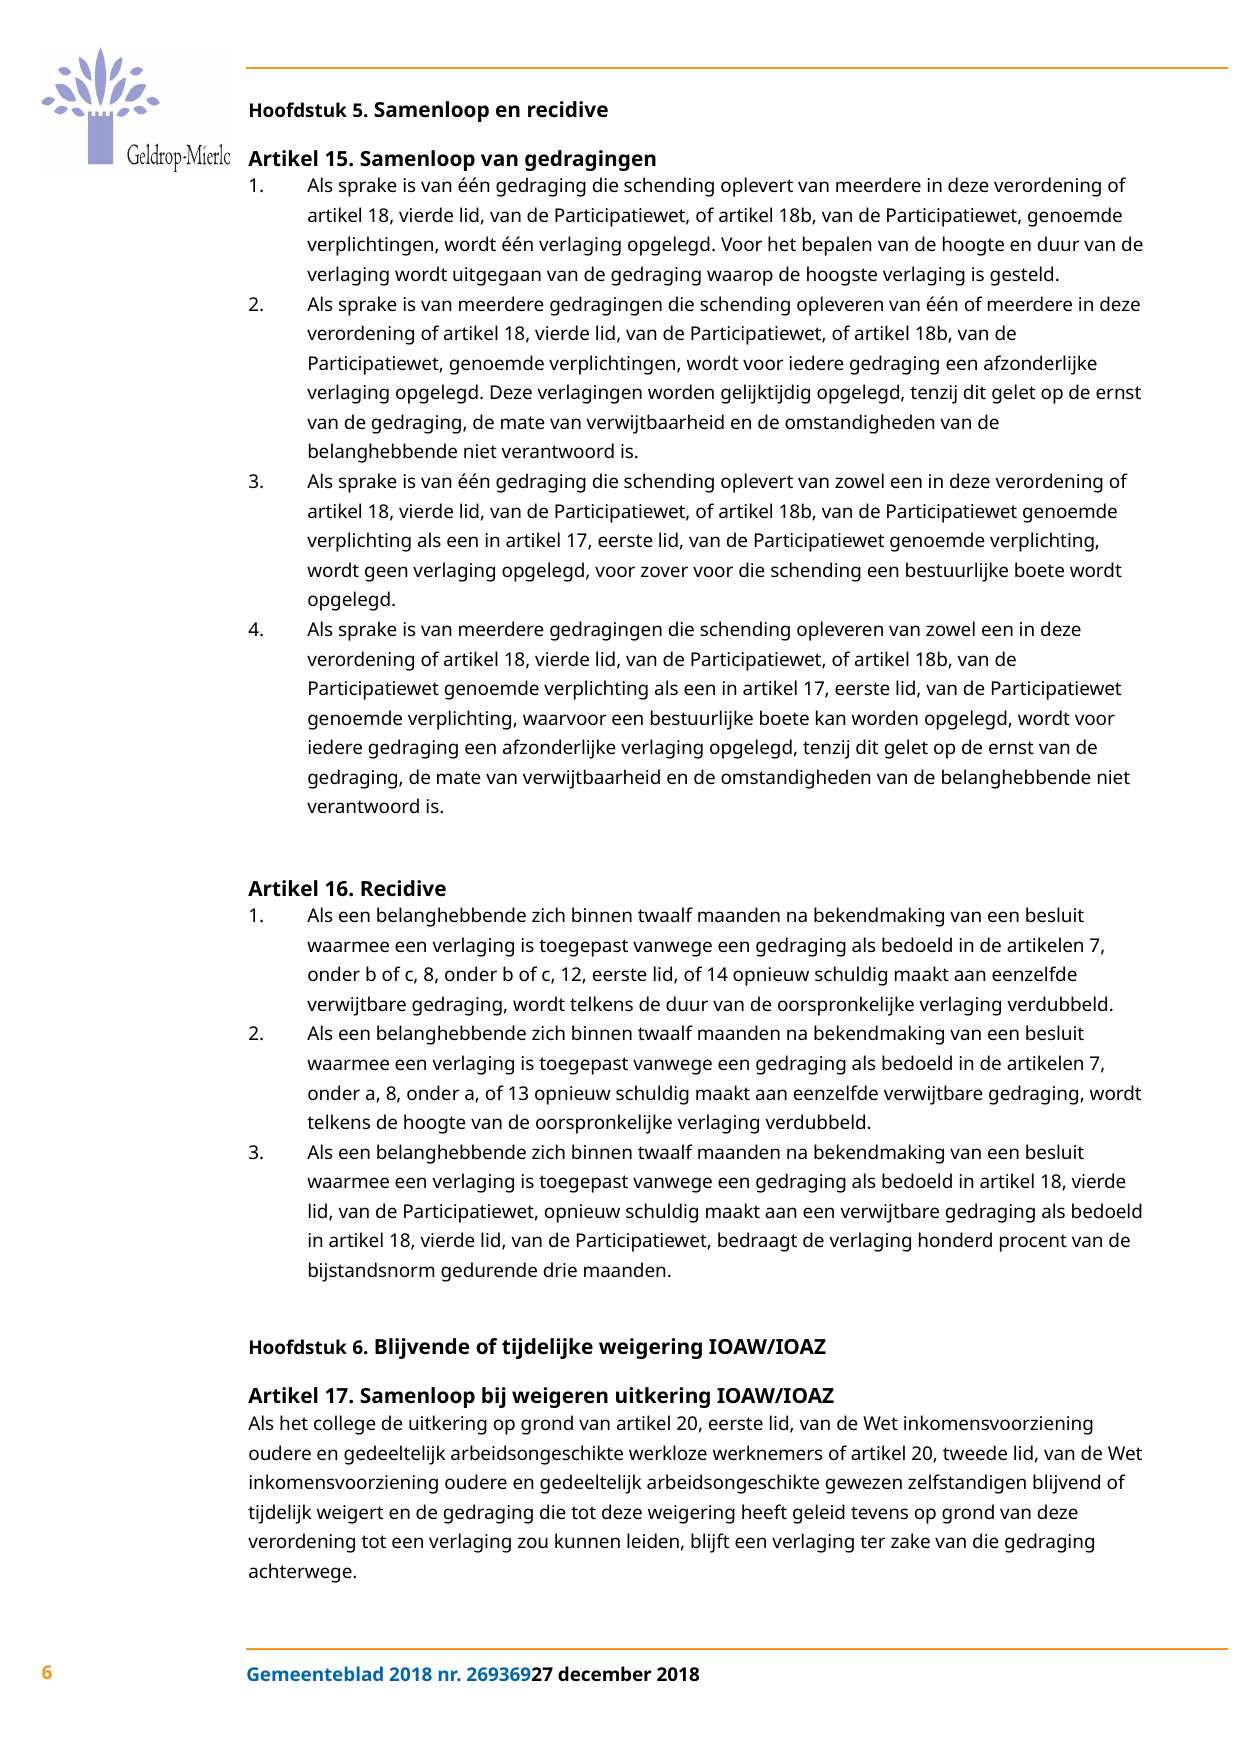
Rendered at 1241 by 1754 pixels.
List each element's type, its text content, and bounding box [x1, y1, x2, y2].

list Als sprake is van één gedraging die schending oplevert van zowel een in deze verordening of artikel 18, vierde lid, van de Participatiewet, of artikel 18b, van de Participatiewet genoemde verplichting als een in artikel 17, eerste lid, van de Participatiewet genoemde verplichting, wordt geen verlaging opgelegd, voor zover voor die schending een bestuurlijke boete wordt opgelegd. [248, 468, 1152, 612]
list Als een belanghebbende zich binnen twaalf maanden na bekendmaking van een besluit waarmee een verlaging is toegepast vanwege een gedraging als bedoeld in de artikelen 7, onder a, 8, onder a, of 13 opnieuw schuldig maakt aan eenzelfde verwijtbare gedraging, wordt telkens de hoogte van de oorspronkelijke verlaging verdubbeld. [248, 1021, 1152, 1135]
list Als sprake is van één gedraging die schending oplevert van meerdere in deze verordening of artikel 18, vierde lid, van de Participatiewet, of artikel 18b, van de Participatiewet, genoemde verplichtingen, wordt één verlaging opgelegd. Voor het bepalen van de hoogte en duur van de verlaging wordt uitgegaan van de gedraging waarop de hoogste verlaging is gesteld. [248, 172, 1152, 287]
list Als sprake is van meerdere gedragingen die schending opleveren van zowel een in deze verordening of artikel 18, vierde lid, van de Participatiewet, of artikel 18b, van de Participatiewet genoemde verplichting als een in artikel 17, eerste lid, van de Participatiewet genoemde verplichting, waarvoor een bestuurlijke boete kan worden opgelegd, wordt voor iedere gedraging een afzonderlijke verlaging opgelegd, tenzij dit gelet op de ernst van de gedraging, de mate van verwijtbaarheid en de omstandigheden van de belanghebbende niet verantwoord is. [248, 616, 1152, 819]
list Als een belanghebbende zich binnen twaalf maanden na bekendmaking van een besluit waarmee een verlaging is toegepast vanwege een gedraging als bedoeld in de artikelen 7, onder b of c, 8, onder b of c, 12, eerste lid, of 14 opnieuw schuldig maakt aan eenzelfde verwijtbare gedraging, wordt telkens de duur van de oorspronkelijke verlaging verdubbeld. [248, 902, 1152, 1017]
text Hoofdstuk 5. Samenloop en recidive [248, 95, 1152, 123]
list Als een belanghebbende zich binnen twaalf maanden na bekendmaking van een besluit waarmee een verlaging is toegepast vanwege een gedraging als bedoeld in artikel 18, vierde lid, van de Participatiewet, opnieuw schuldig maakt aan een verwijtbare gedraging als bedoeld in artikel 18, vierde lid, van de Participatiewet, bedraagt de verlaging honderd procent van de bijstandsnorm gedurende drie maanden. [248, 1139, 1152, 1283]
picture [41, 47, 231, 172]
text Als het college de uitkering op grond van artikel 20, eerste lid, van de Wet inkomensvoorziening oudere en gedeeltelijk arbeidsongeschikte werkloze werknemers of artikel 20, tweede lid, van de Wet inkomensvoorziening oudere en gedeeltelijk arbeidsongeschikte gewezen zelfstandigen blijvend of tijdelijk weigert en de gedraging die tot deze weigering heeft geleid tevens op grond van deze verordening tot een verlaging zou kunnen leiden, blijft een verlaging ter zake van die gedraging achterwege. [248, 1410, 1152, 1584]
list Als sprake is van meerdere gedragingen die schending opleveren van één of meerdere in deze verordening of artikel 18, vierde lid, van de Participatiewet, of artikel 18b, van de Participatiewet, genoemde verplichtingen, wordt voor iedere gedraging een afzonderlijke verlaging opgelegd. Deze verlagingen worden gelijktijdig opgelegd, tenzij dit gelet op de ernst van de gedraging, de mate van verwijtbaarheid en de omstandigheden van de belanghebbende niet verantwoord is. [248, 291, 1152, 464]
text Artikel 17. Samenloop bij weigeren uitkering IOAW/IOAZ [248, 1382, 1152, 1410]
text Artikel 15. Samenloop van gedragingen [248, 144, 1152, 172]
text Hoofdstuk 6. Blijvende of tijdelijke weigering IOAW/IOAZ [248, 1332, 1152, 1361]
text Artikel 16. Recidive [248, 874, 1152, 902]
